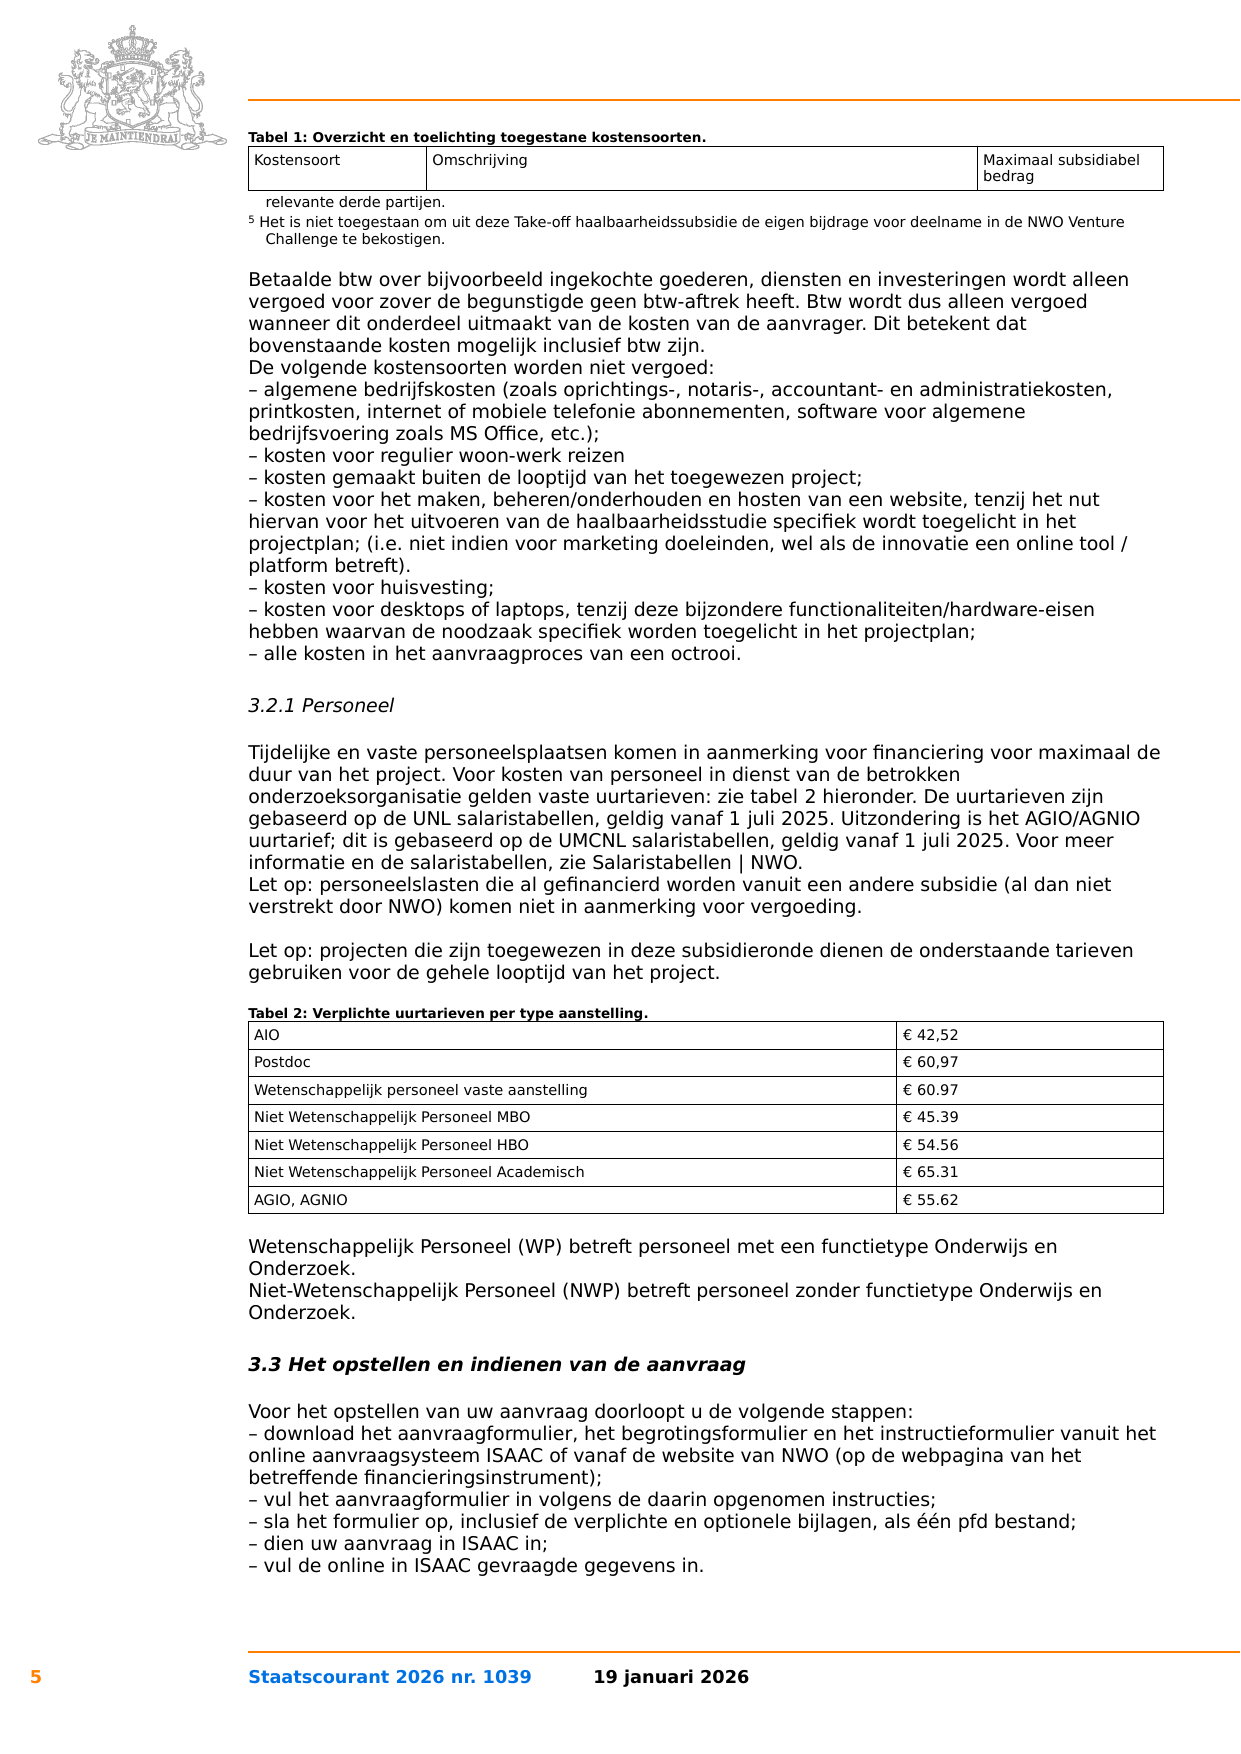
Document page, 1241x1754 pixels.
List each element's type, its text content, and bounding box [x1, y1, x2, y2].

text Let op: personeelslasten die al gefinancierd worden vanuit een andere subsidie (al dan niet verstrekt door NWO) komen niet in aanmerking voor vergoeding. [248, 874, 1163, 918]
table_cell € 54.56 [897, 1132, 1163, 1158]
table_cell € 60.97 [897, 1077, 1163, 1103]
table_cell AIO [249, 1022, 896, 1049]
text – dien uw aanvraag in ISAAC in; [248, 1533, 1163, 1555]
text – vul de online in ISAAC gevraagde gegevens in. [248, 1555, 1163, 1577]
table_cell Niet Wetenschappelijk Personeel Academisch [249, 1159, 896, 1186]
text – kosten gemaakt buiten de looptijd van het toegewezen project; [248, 467, 1163, 489]
picture [38, 25, 227, 150]
table_cell € 55.62 [897, 1187, 1163, 1213]
table_cell € 65.31 [897, 1159, 1163, 1186]
table_cell relevante derde partijen. 5 Het is niet toegestaan om uit deze Take-off haalbaarheidssubsidie de eigen bijdrage voor deelname in de NWO Venture Challenge te bekostigen. [248, 191, 1163, 247]
table_cell Maximaal subsidiabel bedrag [978, 147, 1163, 190]
text – vul het aanvraagformulier in volgens de daarin opgenomen instructies; [248, 1489, 1163, 1511]
table_cell Wetenschappelijk personeel vaste aanstelling [249, 1077, 896, 1103]
text – sla het formulier op, inclusief de verplichte en optionele bijlagen, als één pfd bestand; [248, 1511, 1163, 1533]
text – alle kosten in het aanvraagproces van een octrooi. [248, 643, 1163, 665]
table_cell Omschrijving [427, 147, 977, 190]
text – kosten voor regulier woon-werk reizen [248, 445, 1163, 467]
text – kosten voor desktops of laptops, tenzij deze bijzondere functionaliteiten/hardware-eisen hebben waarvan de noodzaak specifiek worden toegelicht in het projectplan; [248, 599, 1163, 643]
text – kosten voor huisvesting; [248, 577, 1163, 599]
table_header Tabel 2: Verplichte uurtarieven per type aanstelling. [248, 1006, 1163, 1021]
text Wetenschappelijk Personeel (WP) betreft personeel met een functietype Onderwijs en Onderzoek. [248, 1236, 1163, 1280]
text De volgende kostensoorten worden niet vergoed: [248, 357, 1163, 379]
text Tijdelijke en vaste personeelsplaatsen komen in aanmerking voor financiering voor maximaal de duur van het project. Voor kosten van personeel in dienst van de betrokken onderzoeksorganisatie gelden vaste uurtarieven: zie tabel 2 hieronder. De uurtarieven zijn gebaseerd op de UNL salaristabellen, geldig vanaf 1 juli 2025. Uitzondering is het AGIO/AGNIO uurtarief; dit is gebaseerd op de UMCNL salaristabellen, geldig vanaf 1 juli 2025. Voor meer informatie en de salaristabellen, zie Salaristabellen | NWO. [248, 742, 1163, 874]
text Let op: projecten die zijn toegewezen in deze subsidieronde dienen de onderstaande tarieven gebruiken voor de gehele looptijd van het project. [248, 940, 1163, 984]
text – algemene bedrijfskosten (zoals oprichtings-, notaris-, accountant- en administratiekosten, printkosten, internet of mobiele telefonie abonnementen, software voor algemene bedrijfsvoering zoals MS Office, etc.); [248, 379, 1163, 445]
table_cell Kostensoort [249, 147, 426, 190]
text – kosten voor het maken, beheren/onderhouden en hosten van een website, tenzij het nut hiervan voor het uitvoeren van de haalbaarheidsstudie specifiek wordt toegelicht in het projectplan; (i.e. niet indien voor marketing doeleinden, wel als de innovatie een online tool / platform betreft). [248, 489, 1163, 577]
table_header Tabel 1: Overzicht en toelichting toegestane kostensoorten. [248, 130, 1163, 146]
table_cell AGIO, AGNIO [249, 1187, 896, 1213]
table_cell Postdoc [249, 1050, 896, 1076]
table_cell € 45.39 [897, 1105, 1163, 1131]
text Voor het opstellen van uw aanvraag doorloopt u de volgende stappen: [248, 1401, 1163, 1423]
table_cell € 60,97 [897, 1050, 1163, 1076]
table_cell Niet Wetenschappelijk Personeel HBO [249, 1132, 896, 1158]
text Niet-Wetenschappelijk Personeel (NWP) betreft personeel zonder functietype Onderwijs en Onderzoek. [248, 1280, 1163, 1324]
subtitle 3.3 Het opstellen en indienen van de aanvraag [248, 1354, 1163, 1376]
subtitle 3.2.1 Personeel [248, 695, 1163, 717]
text Betaalde btw over bijvoorbeeld ingekochte goederen, diensten en investeringen wordt alleen vergoed voor zover de begunstigde geen btw-aftrek heeft. Btw wordt dus alleen vergoed wanneer dit onderdeel uitmaakt van de kosten van de aanvrager. Dit betekent dat bovenstaande kosten mogelijk inclusief btw zijn. [248, 269, 1163, 357]
table_cell Niet Wetenschappelijk Personeel MBO [249, 1105, 896, 1131]
text – download het aanvraagformulier, het begrotingsformulier en het instructieformulier vanuit het online aanvraagsysteem ISAAC of vanaf de website van NWO (op de webpagina van het betreffende financieringsinstrument); [248, 1423, 1163, 1489]
table_cell € 42,52 [897, 1022, 1163, 1049]
